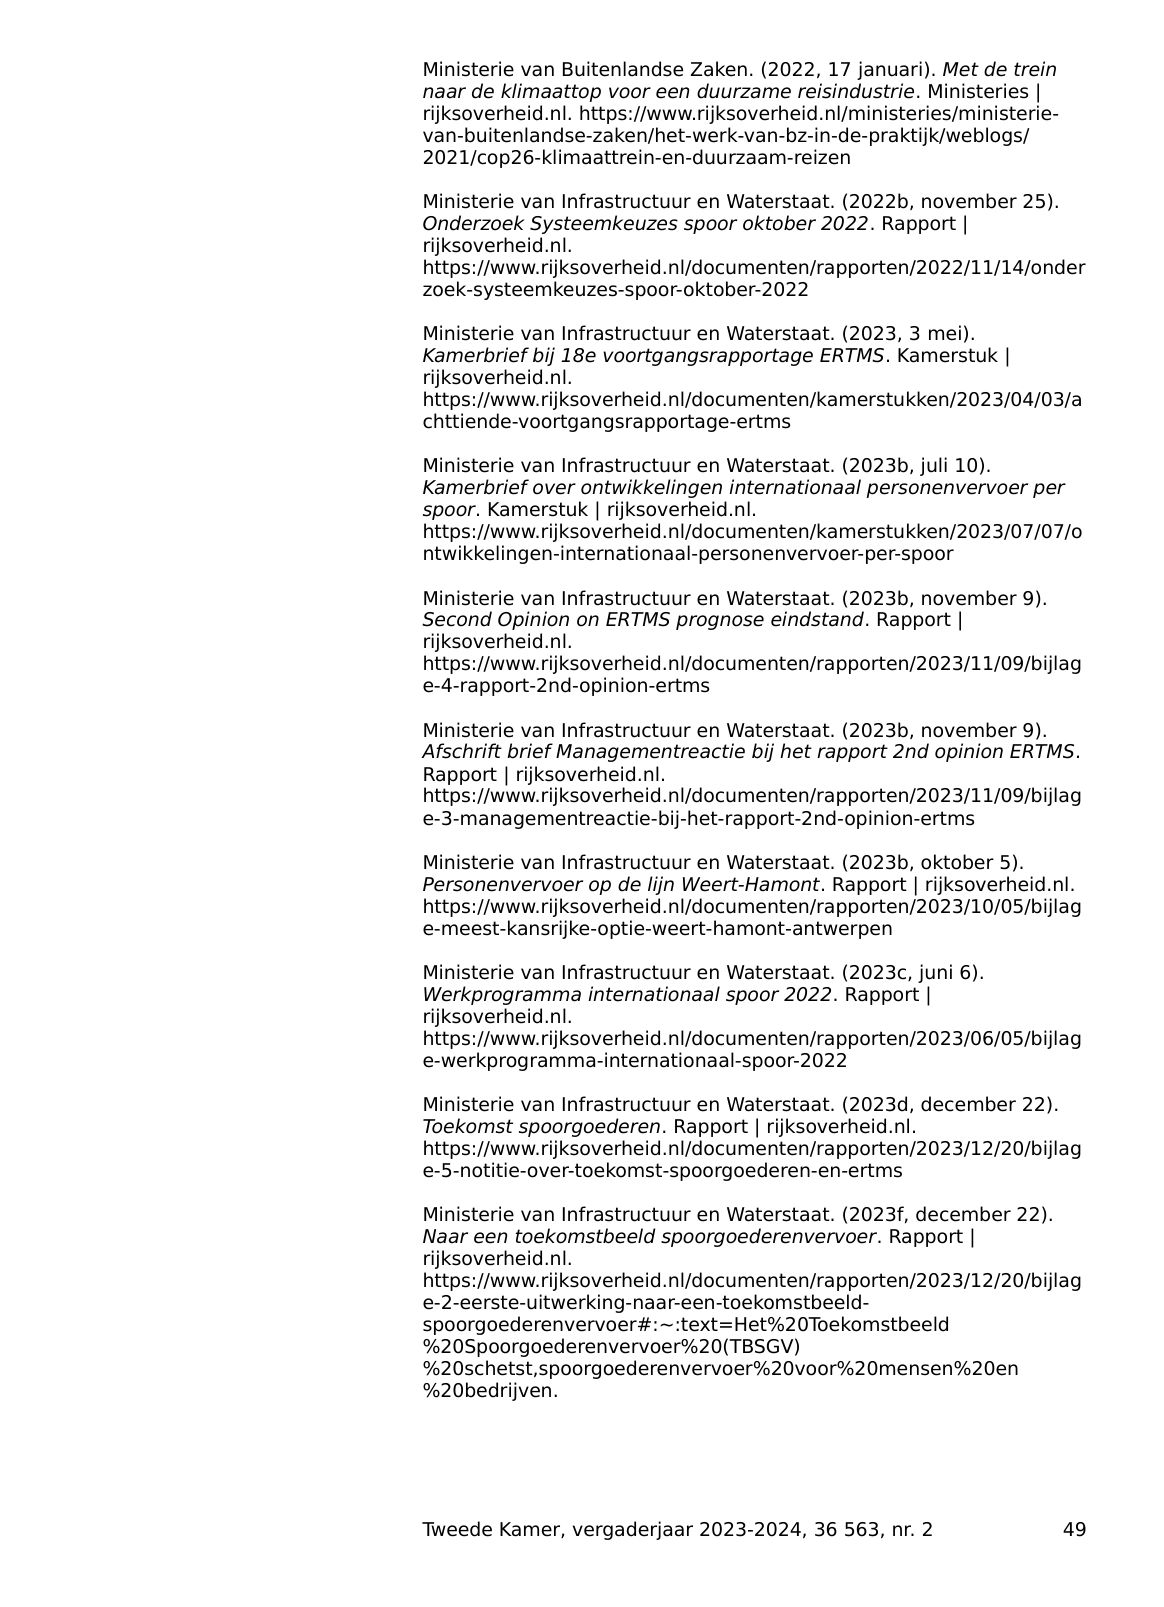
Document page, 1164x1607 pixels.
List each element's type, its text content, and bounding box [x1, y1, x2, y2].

text Ministerie van Infrastructuur en Waterstaat. (2023d, december 22). Toekomst spoorgoederen. Rapport | rijksoverheid.nl. https://www.rijksoverheid.nl/documenten/rapporten/2023/12/20/bijlage-5-notitie-over-toekomst-spoorgoederen-en-ertms [422, 1094, 1087, 1182]
text Ministerie van Buitenlandse Zaken. (2022, 17 januari). Met de trein naar de klimaattop voor een duurzame reisindustrie. Ministeries | rijksoverheid.nl. https://www.rijksoverheid.nl/ministeries/ministerie-van-buitenlandse-zaken/het-werk-van-bz-in-de-praktijk/weblogs/2021/cop26-klimaattrein-en-duurzaam-reizen [422, 59, 1087, 169]
text Ministerie van Infrastructuur en Waterstaat. (2023b, november 9). Afschrift brief Managementreactie bij het rapport 2nd opinion ERTMS. Rapport | rijksoverheid.nl. https://www.rijksoverheid.nl/documenten/rapporten/2023/11/09/bijlage-3-managementreactie-bij-het-rapport-2nd-opinion-ertms [422, 719, 1087, 829]
text Ministerie van Infrastructuur en Waterstaat. (2023, 3 mei). Kamerbrief bij 18e voortgangsrapportage ERTMS. Kamerstuk | rijksoverheid.nl. https://www.rijksoverheid.nl/documenten/kamerstukken/2023/04/03/achttiende-voortgangsrapportage-ertms [422, 323, 1087, 433]
text Ministerie van Infrastructuur en Waterstaat. (2023b, juli 10). Kamerbrief over ontwikkelingen internationaal personenvervoer per spoor. Kamerstuk | rijksoverheid.nl. https://www.rijksoverheid.nl/documenten/kamerstukken/2023/07/07/ontwikkelingen-internationaal-personenvervoer-per-spoor [422, 455, 1087, 565]
text Ministerie van Infrastructuur en Waterstaat. (2023b, oktober 5). Personenvervoer op de lijn Weert-Hamont. Rapport | rijksoverheid.nl. https://www.rijksoverheid.nl/documenten/rapporten/2023/10/05/bijlage-meest-kansrijke-optie-weert-hamont-antwerpen [422, 852, 1087, 939]
text Ministerie van Infrastructuur en Waterstaat. (2023c, juni 6). Werkprogramma internationaal spoor 2022. Rapport | rijksoverheid.nl. https://www.rijksoverheid.nl/documenten/rapporten/2023/06/05/bijlage-werkprogramma-internationaal-spoor-2022 [422, 962, 1087, 1072]
text Ministerie van Infrastructuur en Waterstaat. (2023f, december 22). Naar een toekomstbeeld spoorgoederenvervoer. Rapport | rijksoverheid.nl. https://www.rijksoverheid.nl/documenten/rapporten/2023/12/20/bijlage-2-eerste-uitwerking-naar-een-toekomstbeeld-spoorgoederenvervoer#:~:text=Het%20Toekomstbeeld%20Spoorgoederenvervoer%20(TBSGV)%20schetst,spoorgoederenvervoer%20voor%20mensen%20en%20bedrijven. [422, 1204, 1087, 1402]
text Ministerie van Infrastructuur en Waterstaat. (2022b, november 25). Onderzoek Systeemkeuzes spoor oktober 2022. Rapport | rijksoverheid.nl. https://www.rijksoverheid.nl/documenten/rapporten/2022/11/14/onderzoek-systeemkeuzes-spoor-oktober-2022 [422, 191, 1087, 301]
text Ministerie van Infrastructuur en Waterstaat. (2023b, november 9). Second Opinion on ERTMS prognose eindstand. Rapport | rijksoverheid.nl. https://www.rijksoverheid.nl/documenten/rapporten/2023/11/09/bijlage-4-rapport-2nd-opinion-ertms [422, 587, 1087, 697]
